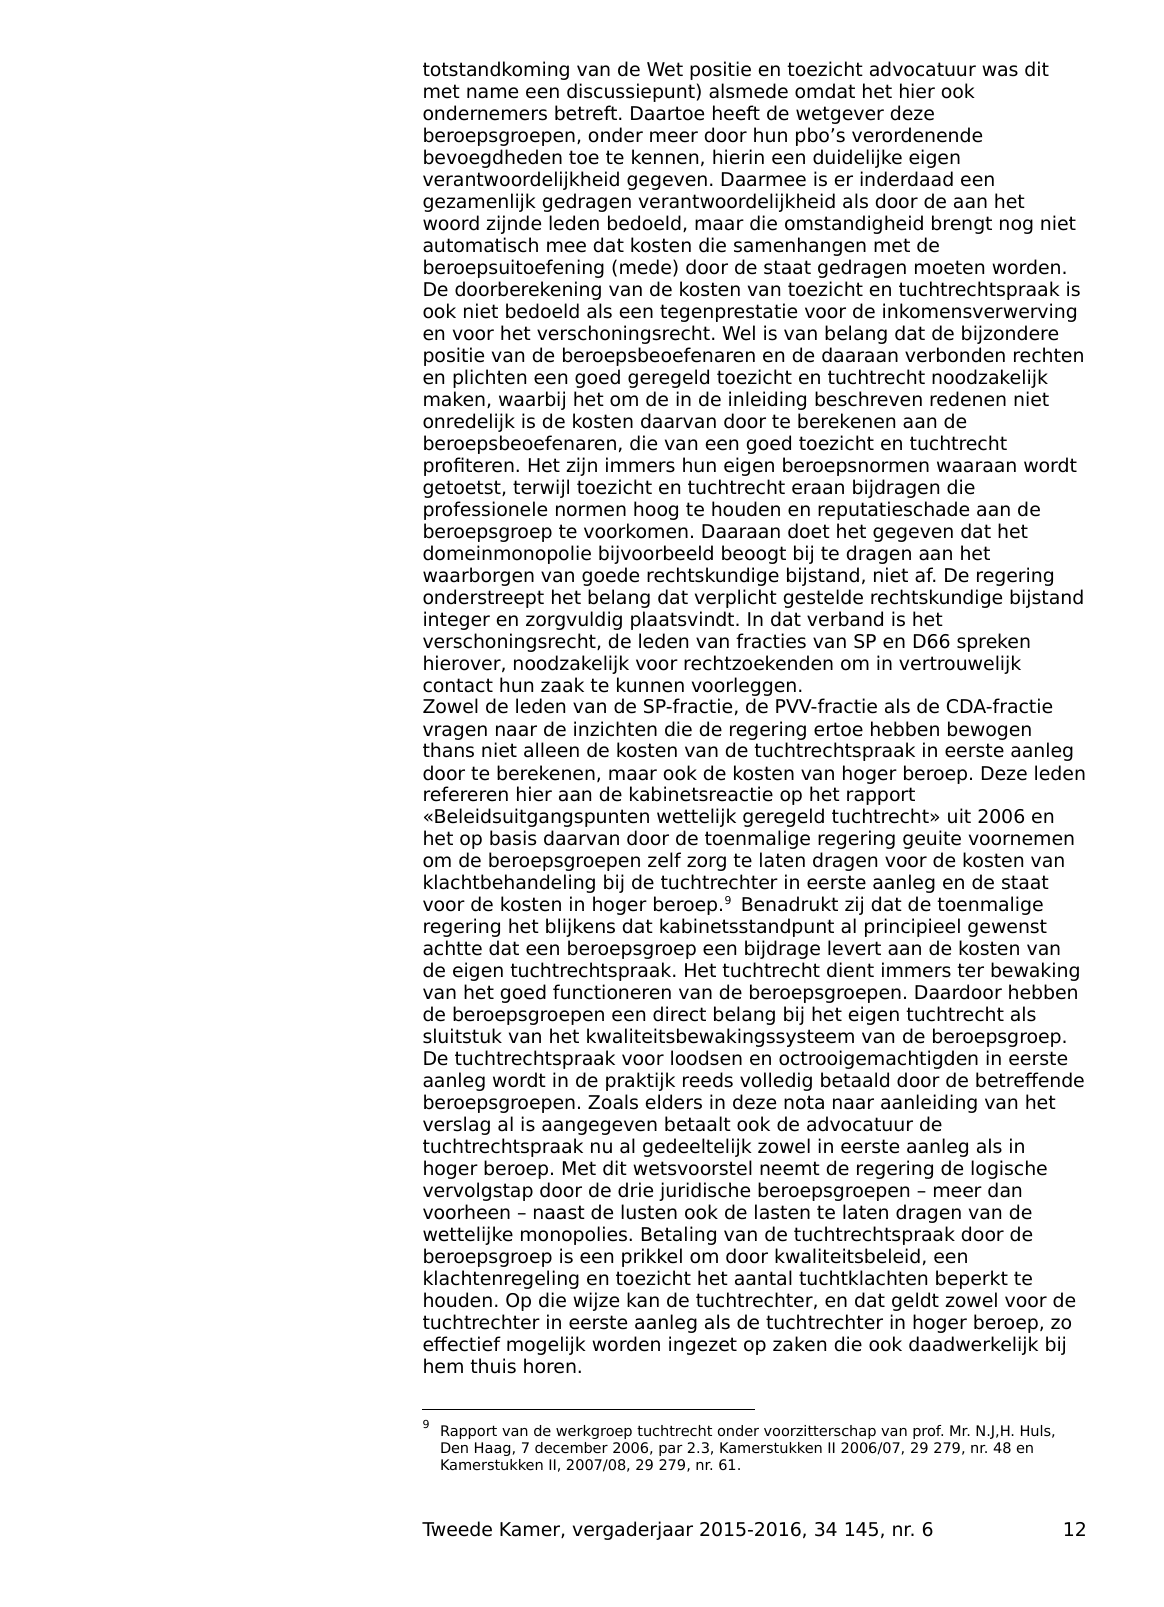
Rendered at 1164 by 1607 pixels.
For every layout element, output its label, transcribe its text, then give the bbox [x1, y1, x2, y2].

text totstandkoming van de Wet positie en toezicht advocatuur was dit met name een discussiepunt) alsmede omdat het hier ook ondernemers betreft. Daartoe heeft de wetgever deze beroepsgroepen, onder meer door hun pbo’s verordenende bevoegdheden toe te kennen, hierin een duidelijke eigen verantwoordelijkheid gegeven. Daarmee is er inderdaad een gezamenlijk gedragen verantwoordelijkheid als door de aan het woord zijnde leden bedoeld, maar die omstandigheid brengt nog niet automatisch mee dat kosten die samenhangen met de beroepsuitoefening (mede) door de staat gedragen moeten worden. De doorberekening van de kosten van toezicht en tuchtrechtspraak is ook niet bedoeld als een tegenprestatie voor de inkomensverwerving en voor het verschoningsrecht. Wel is van belang dat de bijzondere positie van de beroepsbeoefenaren en de daaraan verbonden rechten en plichten een goed geregeld toezicht en tuchtrecht noodzakelijk maken, waarbij het om de in de inleiding beschreven redenen niet onredelijk is de kosten daarvan door te berekenen aan de beroepsbeoefenaren, die van een goed toezicht en tuchtrecht profiteren. Het zijn immers hun eigen beroepsnormen waaraan wordt getoetst, terwijl toezicht en tuchtrecht eraan bijdragen die professionele normen hoog te houden en reputatieschade aan de beroepsgroep te voorkomen. Daaraan doet het gegeven dat het domeinmonopolie bijvoorbeeld beoogt bij te dragen aan het waarborgen van goede rechtskundige bijstand, niet af. De regering onderstreept het belang dat verplicht gestelde rechtskundige bijstand integer en zorgvuldig plaatsvindt. In dat verband is het verschoningsrecht, de leden van fracties van SP en D66 spreken hierover, noodzakelijk voor rechtzoekenden om in vertrouwelijk contact hun zaak te kunnen voorleggen. [422, 59, 1087, 696]
text Rapport van de werkgroep tuchtrecht onder voorzitterschap van prof. Mr. N.J,H. Huls, Den Haag, 7 december 2006, par 2.3, Kamerstukken II 2006/07, 29 279, nr. 48 en Kamerstukken II, 2007/08, 29 279, nr. 61. [422, 1418, 1087, 1474]
text Zowel de leden van de SP-fractie, de PVV-fractie als de CDA-fractie vragen naar de inzichten die de regering ertoe hebben bewogen thans niet alleen de kosten van de tuchtrechtspraak in eerste aanleg door te berekenen, maar ook de kosten van hoger beroep. Deze leden refereren hier aan de kabinetsreactie op het rapport «Beleidsuitgangspunten wettelijk geregeld tuchtrecht» uit 2006 en het op basis daarvan door de toenmalige regering geuite voornemen om de beroepsgroepen zelf zorg te laten dragen voor de kosten van klachtbehandeling bij de tuchtrechter in eerste aanleg en de staat voor de kosten in hoger beroep. Benadrukt zij dat de toenmalige regering het blijkens dat kabinetsstandpunt al principieel gewenst achtte dat een beroepsgroep een bijdrage levert aan de kosten van de eigen tuchtrechtspraak. Het tuchtrecht dient immers ter bewaking van het goed functioneren van de beroepsgroepen. Daardoor hebben de beroepsgroepen een direct belang bij het eigen tuchtrecht als sluitstuk van het kwaliteitsbewakingssysteem van de beroepsgroep. De tuchtrechtspraak voor loodsen en octrooigemachtigden in eerste aanleg wordt in de praktijk reeds volledig betaald door de betreffende beroepsgroepen. Zoals elders in deze nota naar aanleiding van het verslag al is aangegeven betaalt ook de advocatuur de tuchtrechtspraak nu al gedeeltelijk zowel in eerste aanleg als in hoger beroep. Met dit wetsvoorstel neemt de regering de logische vervolgstap door de drie juridische beroepsgroepen – meer dan voorheen – naast de lusten ook de lasten te laten dragen van de wettelijke monopolies. Betaling van de tuchtrechtspraak door de beroepsgroep is een prikkel om door kwaliteitsbeleid, een klachtenregeling en toezicht het aantal tuchtklachten beperkt te houden. Op die wijze kan de tuchtrechter, en dat geldt zowel voor de tuchtrechter in eerste aanleg als de tuchtrechter in hoger beroep, zo effectief mogelijk worden ingezet op zaken die ook daadwerkelijk bij hem thuis horen. [422, 696, 1087, 1378]
